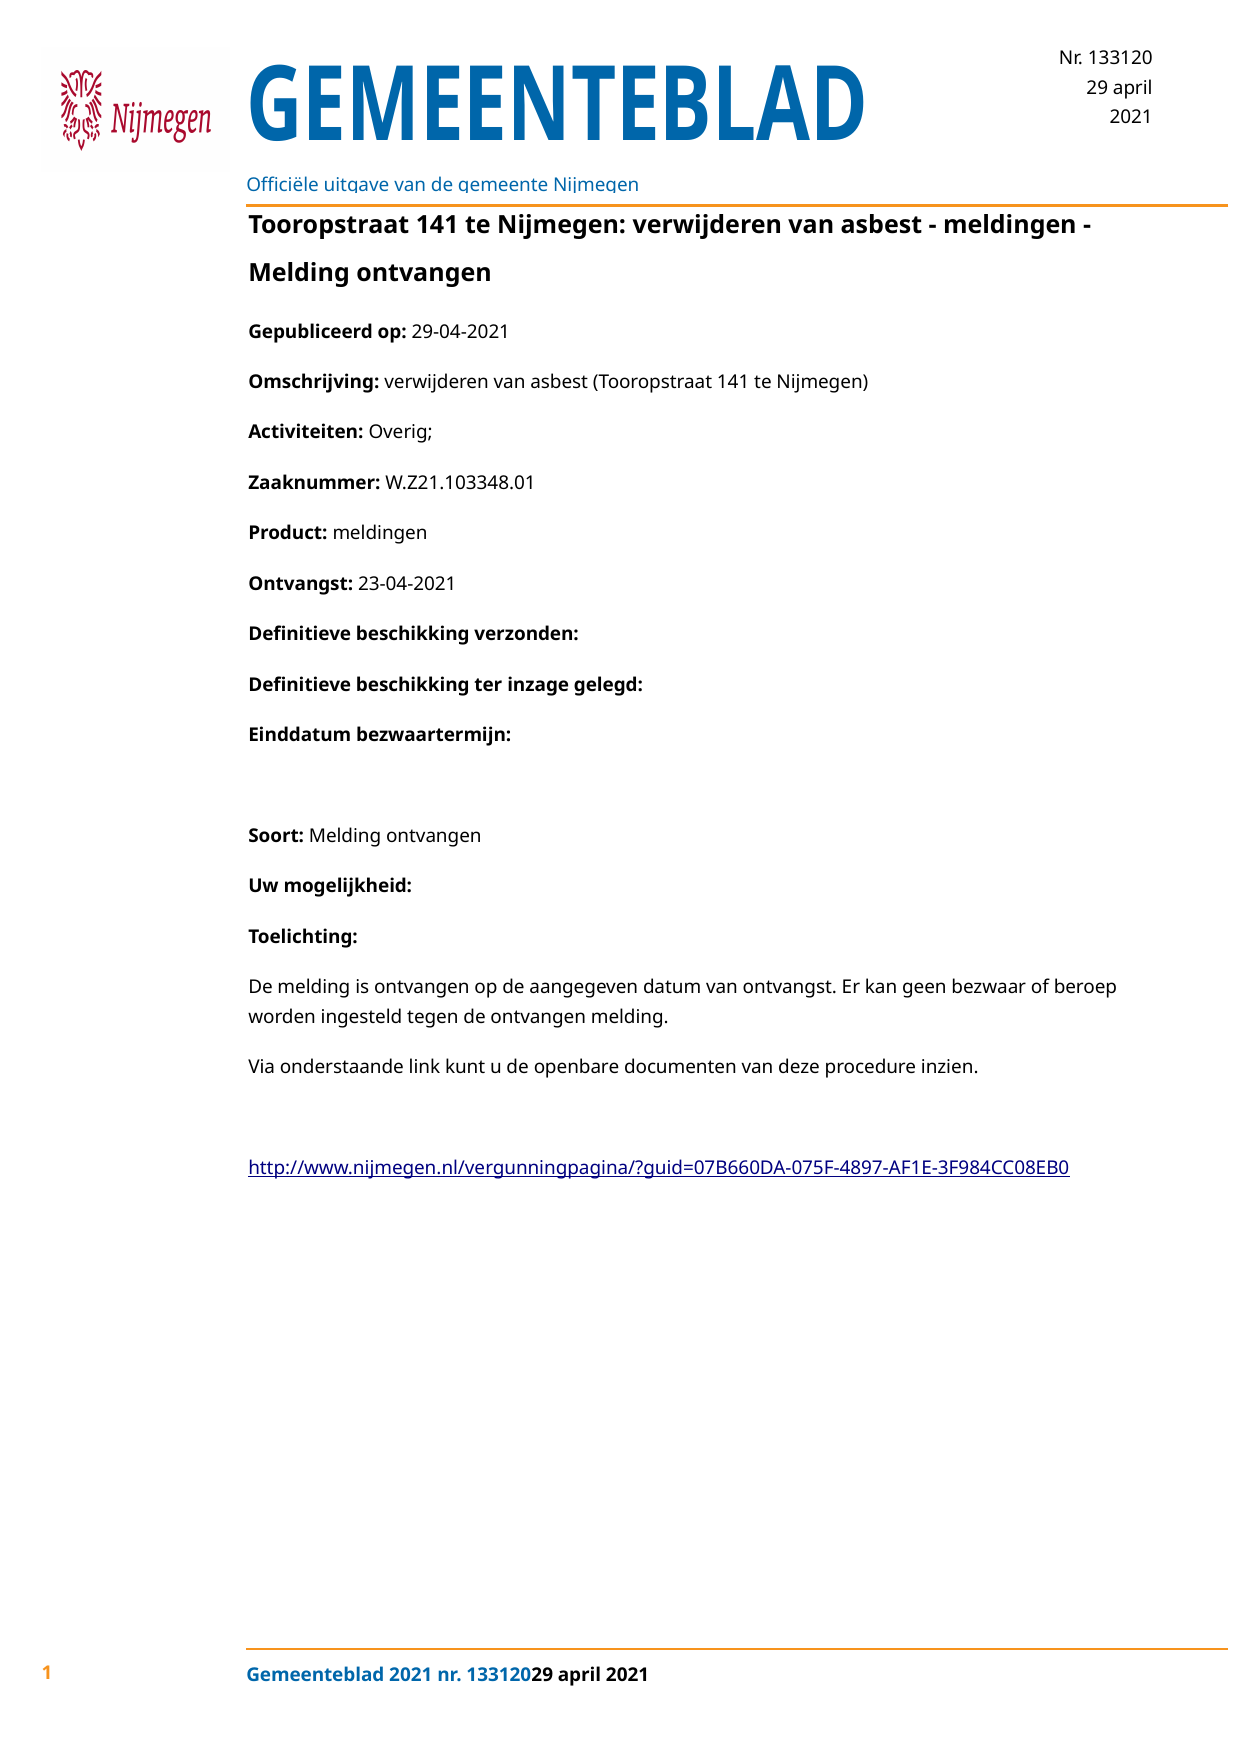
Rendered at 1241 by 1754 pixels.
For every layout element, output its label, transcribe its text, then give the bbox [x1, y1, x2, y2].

text Uw mogelijkheid: [248, 872, 1152, 898]
picture [41, 47, 231, 172]
text Gepubliceerd op: 29-04-2021 [248, 318, 1152, 344]
text Activiteiten: Overig; [248, 419, 1152, 444]
text Definitieve beschikking ter inzage gelegd: [248, 671, 1152, 697]
text http://www.nijmegen.nl/vergunningpagina/?guid=07B660DA-075F-4897-AF1E-3F984CC08EB0 [248, 1154, 1152, 1180]
text Soort: Melding ontvangen [248, 822, 1152, 848]
text Tooropstraat 141 te Nijmegen: verwijderen van asbest - meldingen - Melding ontvangen [248, 207, 1152, 288]
text Ontvangst: 23-04-2021 [248, 570, 1152, 596]
text Omschrijving: verwijderen van asbest (Tooropstraat 141 te Nijmegen) [248, 368, 1152, 394]
text De melding is ontvangen op de aangegeven datum van ontvangst. Er kan geen bezwaar of beroep worden ingesteld tegen de ontvangen melding. [248, 973, 1152, 1029]
text Definitieve beschikking verzonden: [248, 620, 1152, 646]
text Zaaknummer: W.Z21.103348.01 [248, 469, 1152, 495]
text Einddatum bezwaartermijn: [248, 721, 1152, 747]
text Toelichting: [248, 923, 1152, 949]
text Via onderstaande link kunt u de openbare documenten van deze procedure inzien. [248, 1053, 1152, 1079]
text Product: meldingen [248, 519, 1152, 545]
